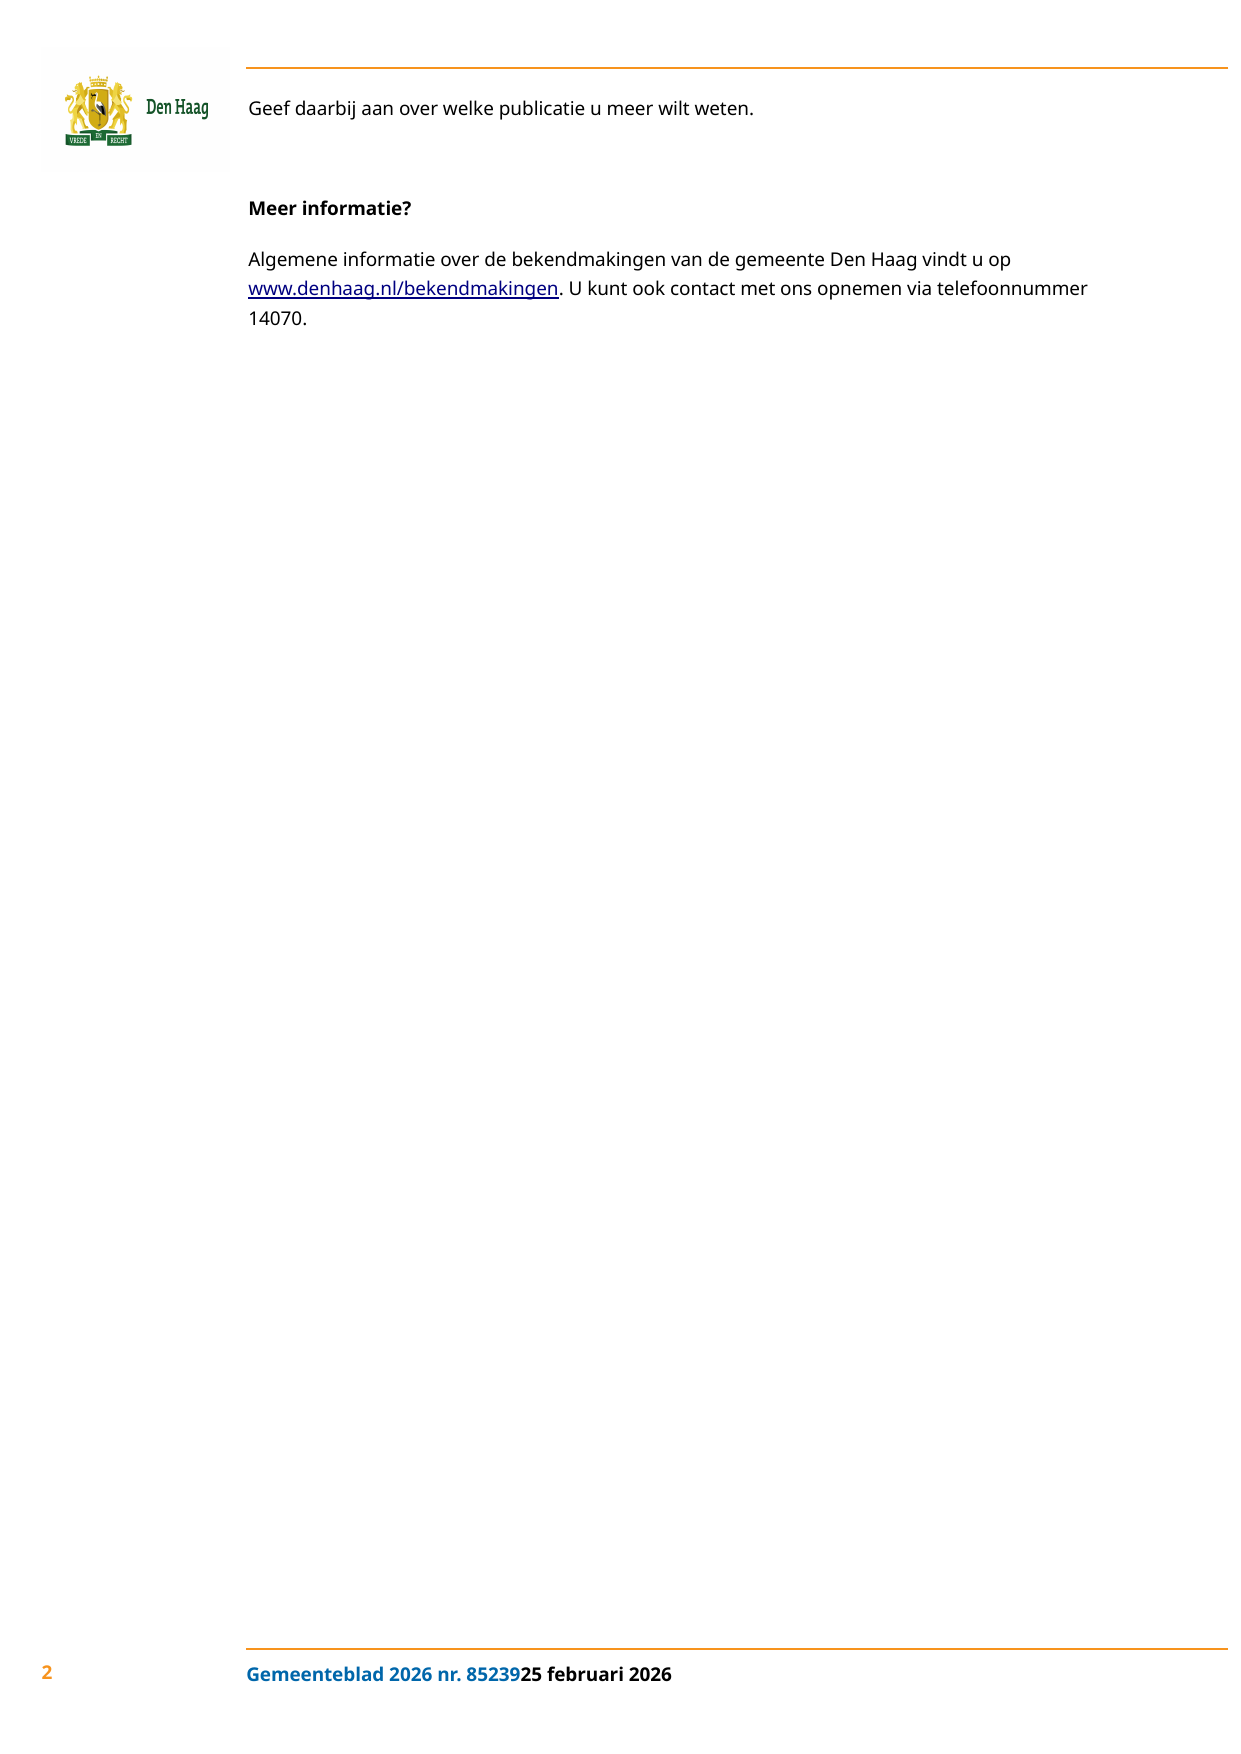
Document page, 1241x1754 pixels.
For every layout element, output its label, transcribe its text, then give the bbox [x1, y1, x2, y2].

text Algemene informatie over de bekendmakingen van de gemeente Den Haag vindt u op www.denhaag.nl/bekendmakingen. U kunt ook contact met ons opnemen via telefoonnummer 14070. [248, 246, 1152, 331]
text Geef daarbij aan over welke publicatie u meer wilt weten. [248, 95, 1152, 121]
text Meer informatie? [248, 196, 1152, 221]
picture [41, 47, 231, 172]
